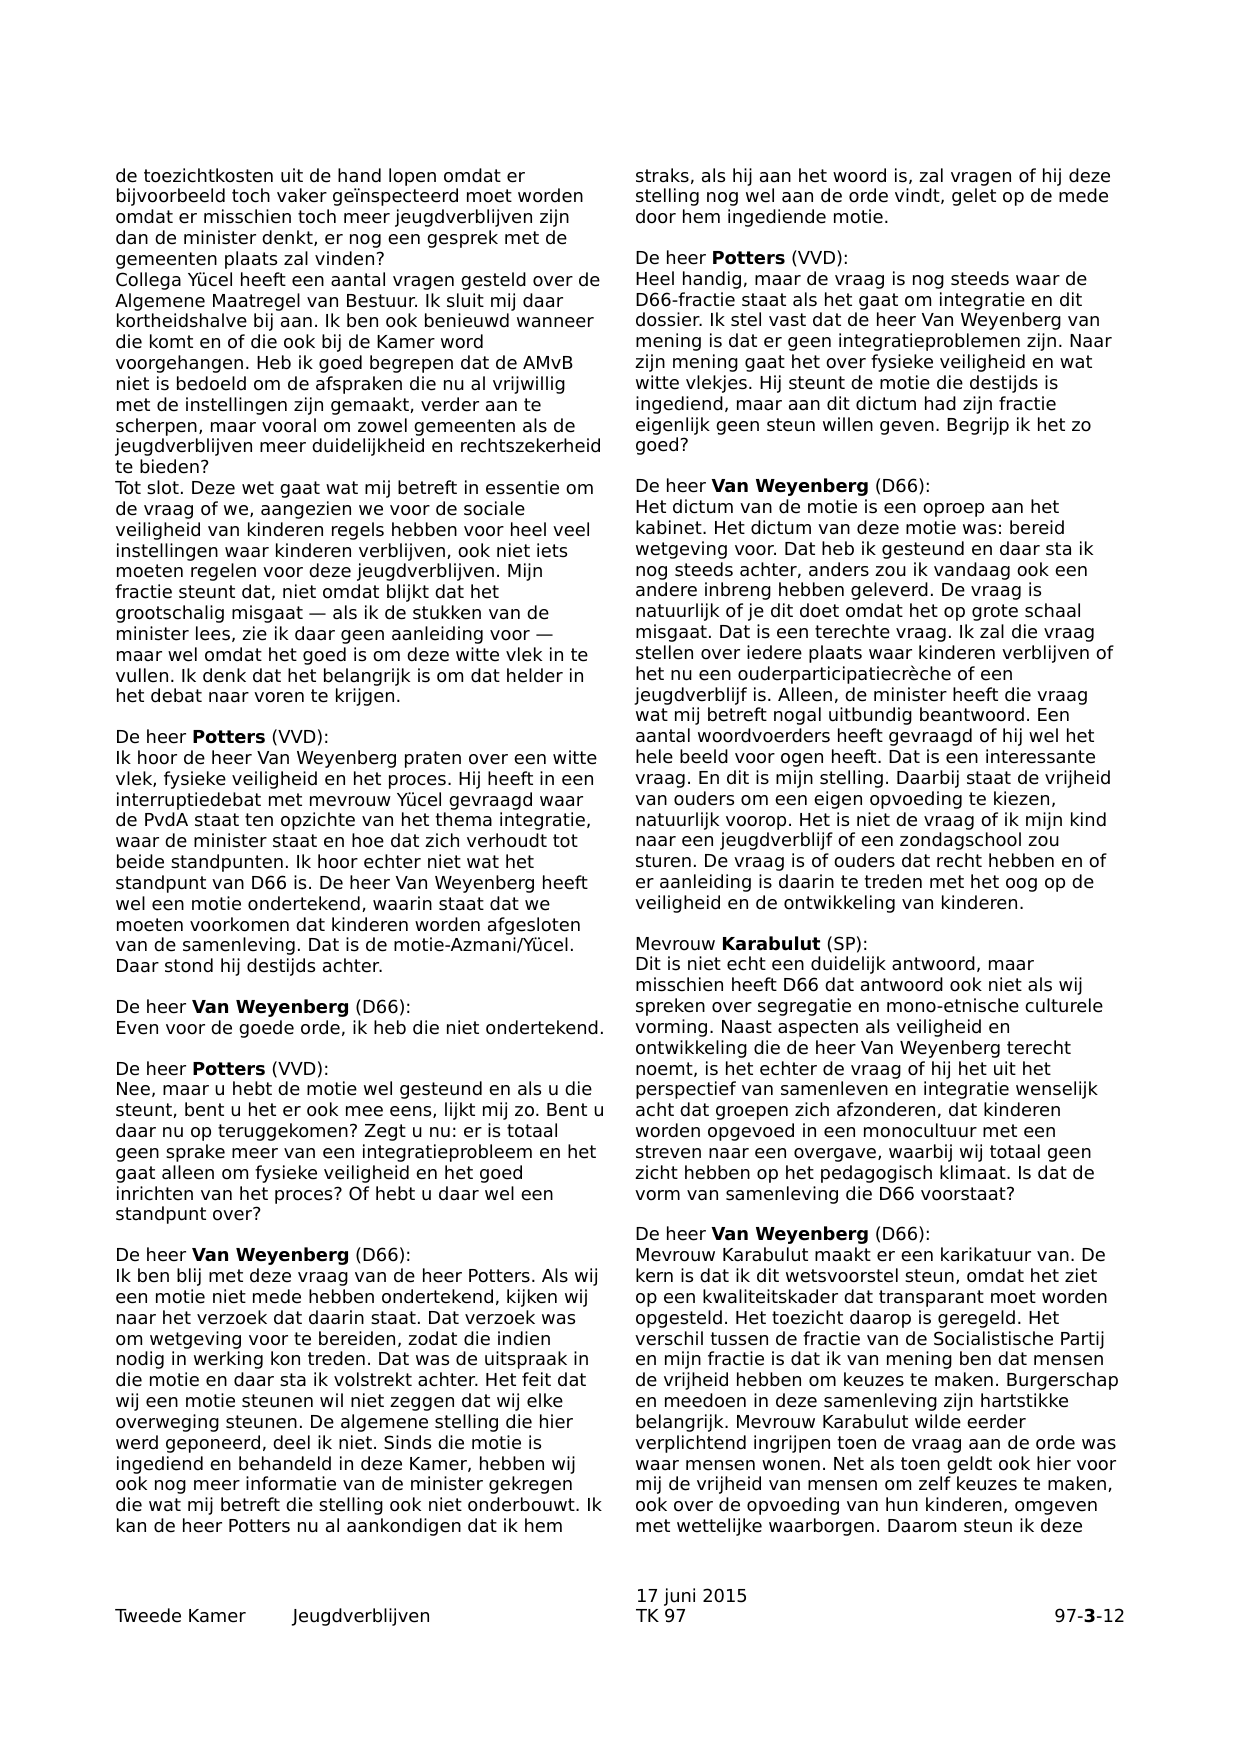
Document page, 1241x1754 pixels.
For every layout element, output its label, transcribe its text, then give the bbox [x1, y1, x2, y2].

text De heer Potters (VVD): [115, 1058, 605, 1079]
text straks, als hij aan het woord is, zal vragen of hij deze stelling nog wel aan de orde vindt, gelet op de mede door hem ingediende motie. [635, 165, 1125, 228]
text De heer Van Weyenberg (D66): [115, 1245, 605, 1266]
text Het dictum van de motie is een oproep aan het kabinet. Het dictum van deze motie was: bereid wetgeving voor. Dat heb ik gesteund en daar sta ik nog steeds achter, anders zou ik vandaag ook een andere inbreng hebben geleverd. De vraag is natuurlijk of je dit doet omdat het op grote schaal misgaat. Dat is een terechte vraag. Ik zal die vraag stellen over iedere plaats waar kinderen verblijven of het nu een ouderparticipatiecrèche of een jeugdverblijf is. Alleen, de minister heeft die vraag wat mij betreft nogal uitbundig beantwoord. Een aantal woordvoerders heeft gevraagd of hij wel het hele beeld voor ogen heeft. Dat is een interessante vraag. En dit is mijn stelling. Daarbij staat de vrijheid van ouders om een eigen opvoeding te kiezen, natuurlijk voorop. Het is niet de vraag of ik mijn kind naar een jeugdverblijf of een zondagschool zou sturen. De vraag is of ouders dat recht hebben en of er aanleiding is daarin te treden met het oog op de veiligheid en de ontwikkeling van kinderen. [635, 497, 1125, 913]
text Tot slot. Deze wet gaat wat mij betreft in essentie om de vraag of we, aangezien we voor de sociale veiligheid van kinderen regels hebben voor heel veel instellingen waar kinderen verblijven, ook niet iets moeten regelen voor deze jeugdverblijven. Mijn fractie steunt dat, niet omdat blijkt dat het grootschalig misgaat — als ik de stukken van de minister lees, zie ik daar geen aanleiding voor — maar wel omdat het goed is om deze witte vlek in te vullen. Ik denk dat het belangrijk is om dat helder in het debat naar voren te krijgen. [115, 478, 605, 707]
text Ik hoor de heer Van Weyenberg praten over een witte vlek, fysieke veiligheid en het proces. Hij heeft in een interruptiedebat met mevrouw Yücel gevraagd waar de PvdA staat ten opzichte van het thema integratie, waar de minister staat en hoe dat zich verhoudt tot beide standpunten. Ik hoor echter niet wat het standpunt van D66 is. De heer Van Weyenberg heeft wel een motie ondertekend, waarin staat dat we moeten voorkomen dat kinderen worden afgesloten van de samenleving. Dat is de motie-Azmani/Yücel. Daar stond hij destijds achter. [115, 748, 605, 977]
text Ik ben blij met deze vraag van de heer Potters. Als wij een motie niet mede hebben ondertekend, kijken wij naar het verzoek dat daarin staat. Dat verzoek was om wetgeving voor te bereiden, zodat die indien nodig in werking kon treden. Dat was de uitspraak in die motie en daar sta ik volstrekt achter. Het feit dat wij een motie steunen wil niet zeggen dat wij elke overweging steunen. De algemene stelling die hier werd geponeerd, deel ik niet. Sinds die motie is ingediend en behandeld in deze Kamer, hebben wij ook nog meer informatie van de minister gekregen die wat mij betreft die stelling ook niet onderbouwt. Ik kan de heer Potters nu al aankondigen dat ik hem [115, 1266, 605, 1537]
text Dit is niet echt een duidelijk antwoord, maar misschien heeft D66 dat antwoord ook niet als wij spreken over segregatie en mono-etnische culturele vorming. Naast aspecten als veiligheid en ontwikkeling die de heer Van Weyenberg terecht noemt, is het echter de vraag of hij het uit het perspectief van samenleven en integratie wenselijk acht dat groepen zich afzonderen, dat kinderen worden opgevoed in een monocultuur met een streven naar een overgave, waarbij wij totaal geen zicht hebben op het pedagogisch klimaat. Is dat de vorm van samenleving die D66 voorstaat? [635, 954, 1125, 1204]
text de toezichtkosten uit de hand lopen omdat er bijvoorbeeld toch vaker geïnspecteerd moet worden omdat er misschien toch meer jeugdverblijven zijn dan de minister denkt, er nog een gesprek met de gemeenten plaats zal vinden? [115, 165, 605, 269]
text Heel handig, maar de vraag is nog steeds waar de D66-fractie staat als het gaat om integratie en dit dossier. Ik stel vast dat de heer Van Weyenberg van mening is dat er geen integratieproblemen zijn. Naar zijn mening gaat het over fysieke veiligheid en wat witte vlekjes. Hij steunt de motie die destijds is ingediend, maar aan dit dictum had zijn fractie eigenlijk geen steun willen geven. Begrijp ik het zo goed? [635, 268, 1125, 456]
text De heer Van Weyenberg (D66): [115, 997, 605, 1018]
text Mevrouw Karabulut (SP): [635, 933, 1125, 954]
text De heer Van Weyenberg (D66): [635, 1224, 1125, 1245]
text De heer Potters (VVD): [115, 727, 605, 748]
text Nee, maar u hebt de motie wel gesteund en als u die steunt, bent u het er ook mee eens, lijkt mij zo. Bent u daar nu op teruggekomen? Zegt u nu: er is totaal geen sprake meer van een integratieprobleem en het gaat alleen om fysieke veiligheid en het goed inrichten van het proces? Of hebt u daar wel een standpunt over? [115, 1079, 605, 1225]
text Mevrouw Karabulut maakt er een karikatuur van. De kern is dat ik dit wetsvoorstel steun, omdat het ziet op een kwaliteitskader dat transparant moet worden opgesteld. Het toezicht daarop is geregeld. Het verschil tussen de fractie van de Socialistische Partij en mijn fractie is dat ik van mening ben dat mensen de vrijheid hebben om keuzes te maken. Burgerschap en meedoen in deze samenleving zijn hartstikke belangrijk. Mevrouw Karabulut wilde eerder verplichtend ingrijpen toen de vraag aan de orde was waar mensen wonen. Net als toen geldt ook hier voor mij de vrijheid van mensen om zelf keuzes te maken, ook over de opvoeding van hun kinderen, omgeven met wettelijke waarborgen. Daarom steun ik deze [635, 1245, 1125, 1537]
text De heer Van Weyenberg (D66): [635, 476, 1125, 497]
text De heer Potters (VVD): [635, 248, 1125, 268]
text Even voor de goede orde, ik heb die niet ondertekend. [115, 1018, 605, 1038]
text Collega Yücel heeft een aantal vragen gesteld over de Algemene Maatregel van Bestuur. Ik sluit mij daar kortheidshalve bij aan. Ik ben ook benieuwd wanneer die komt en of die ook bij de Kamer word voorgehangen. Heb ik goed begrepen dat de AMvB niet is bedoeld om de afspraken die nu al vrijwillig met de instellingen zijn gemaakt, verder aan te scherpen, maar vooral om zowel gemeenten als de jeugdverblijven meer duidelijkheid en rechtszekerheid te bieden? [115, 269, 605, 478]
